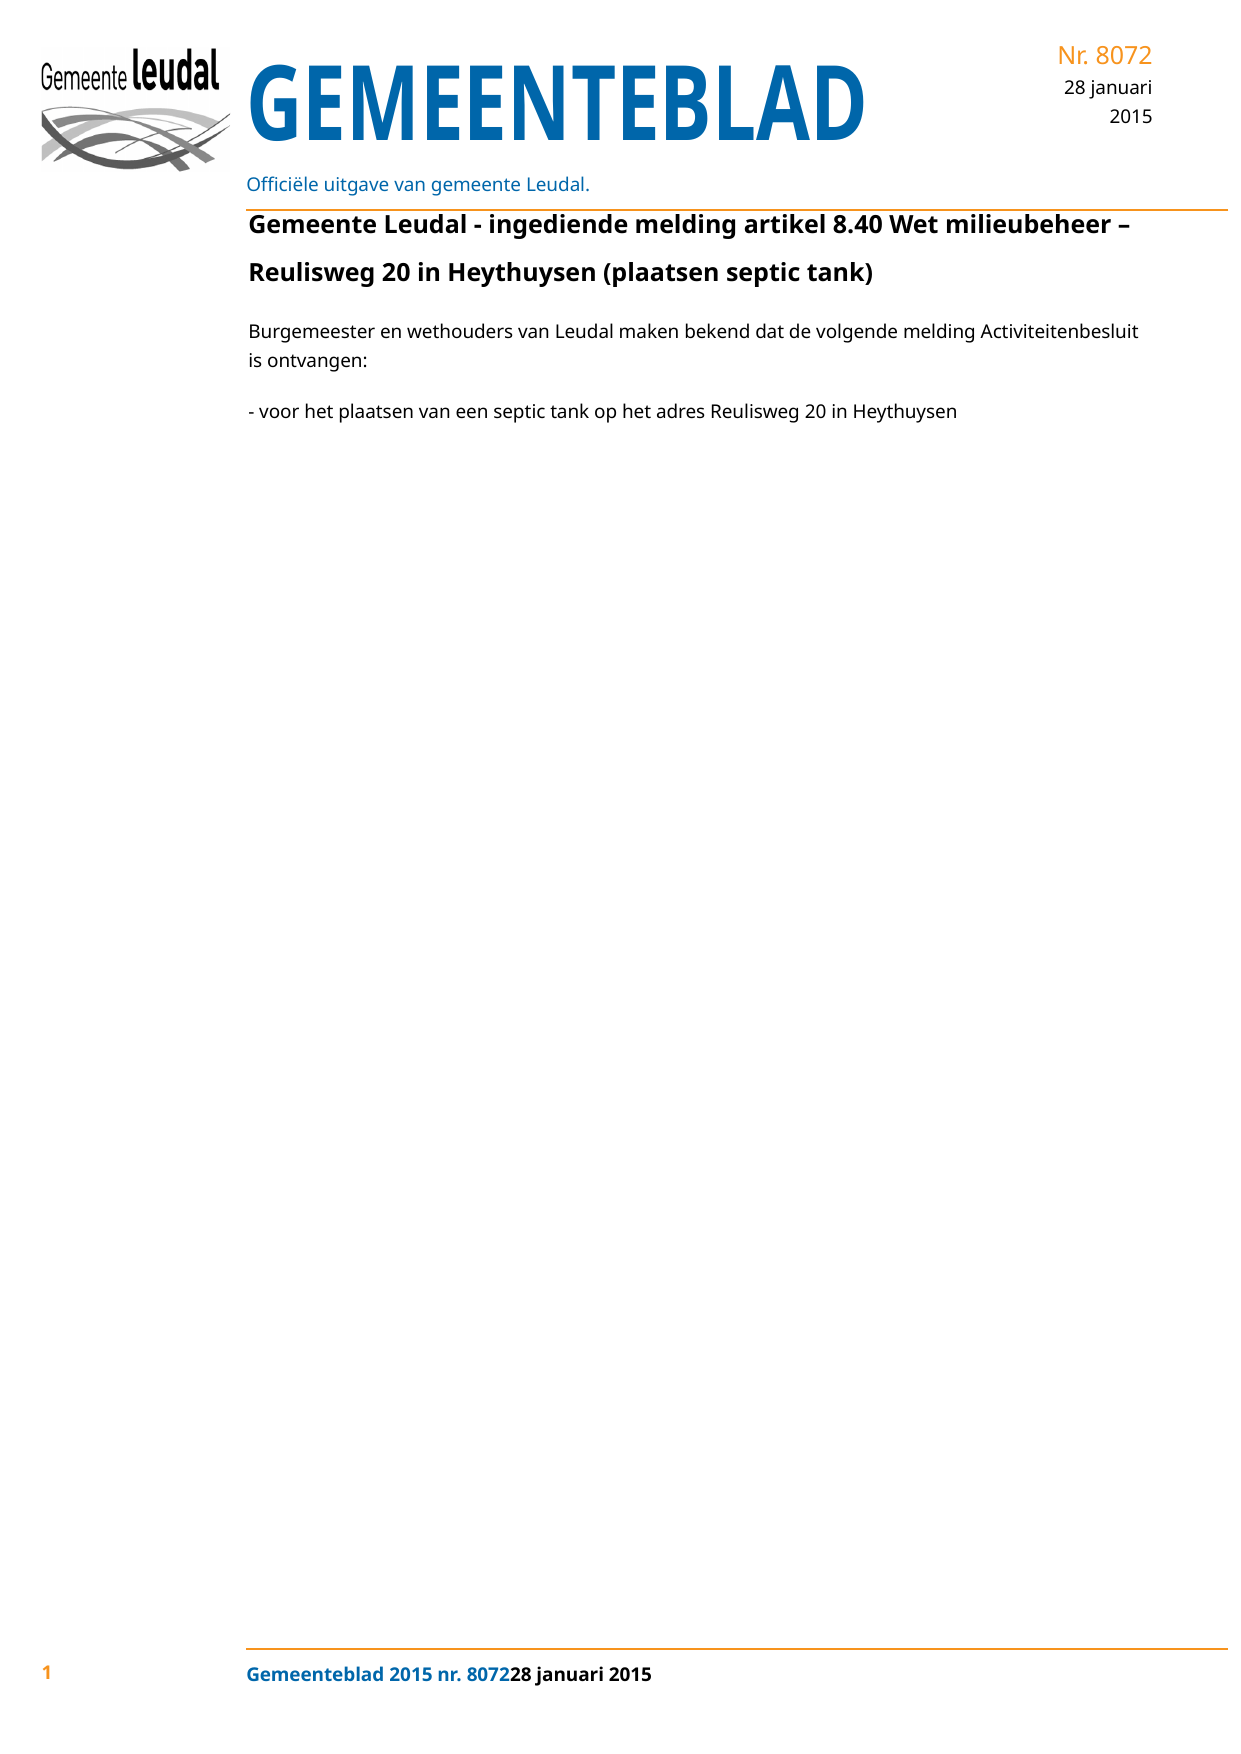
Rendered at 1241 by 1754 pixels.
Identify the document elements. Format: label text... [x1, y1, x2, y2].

text Gemeente Leudal - ingediende melding artikel 8.40 Wet milieubeheer – Reulisweg 20 in Heythuysen (plaatsen septic tank) [248, 211, 1152, 288]
picture [41, 47, 231, 172]
text Burgemeester en wethouders van Leudal maken bekend dat de volgende melding Activiteitenbesluit is ontvangen: [248, 318, 1152, 373]
text - voor het plaatsen van een septic tank op het adres Reulisweg 20 in Heythuysen [248, 398, 1152, 424]
